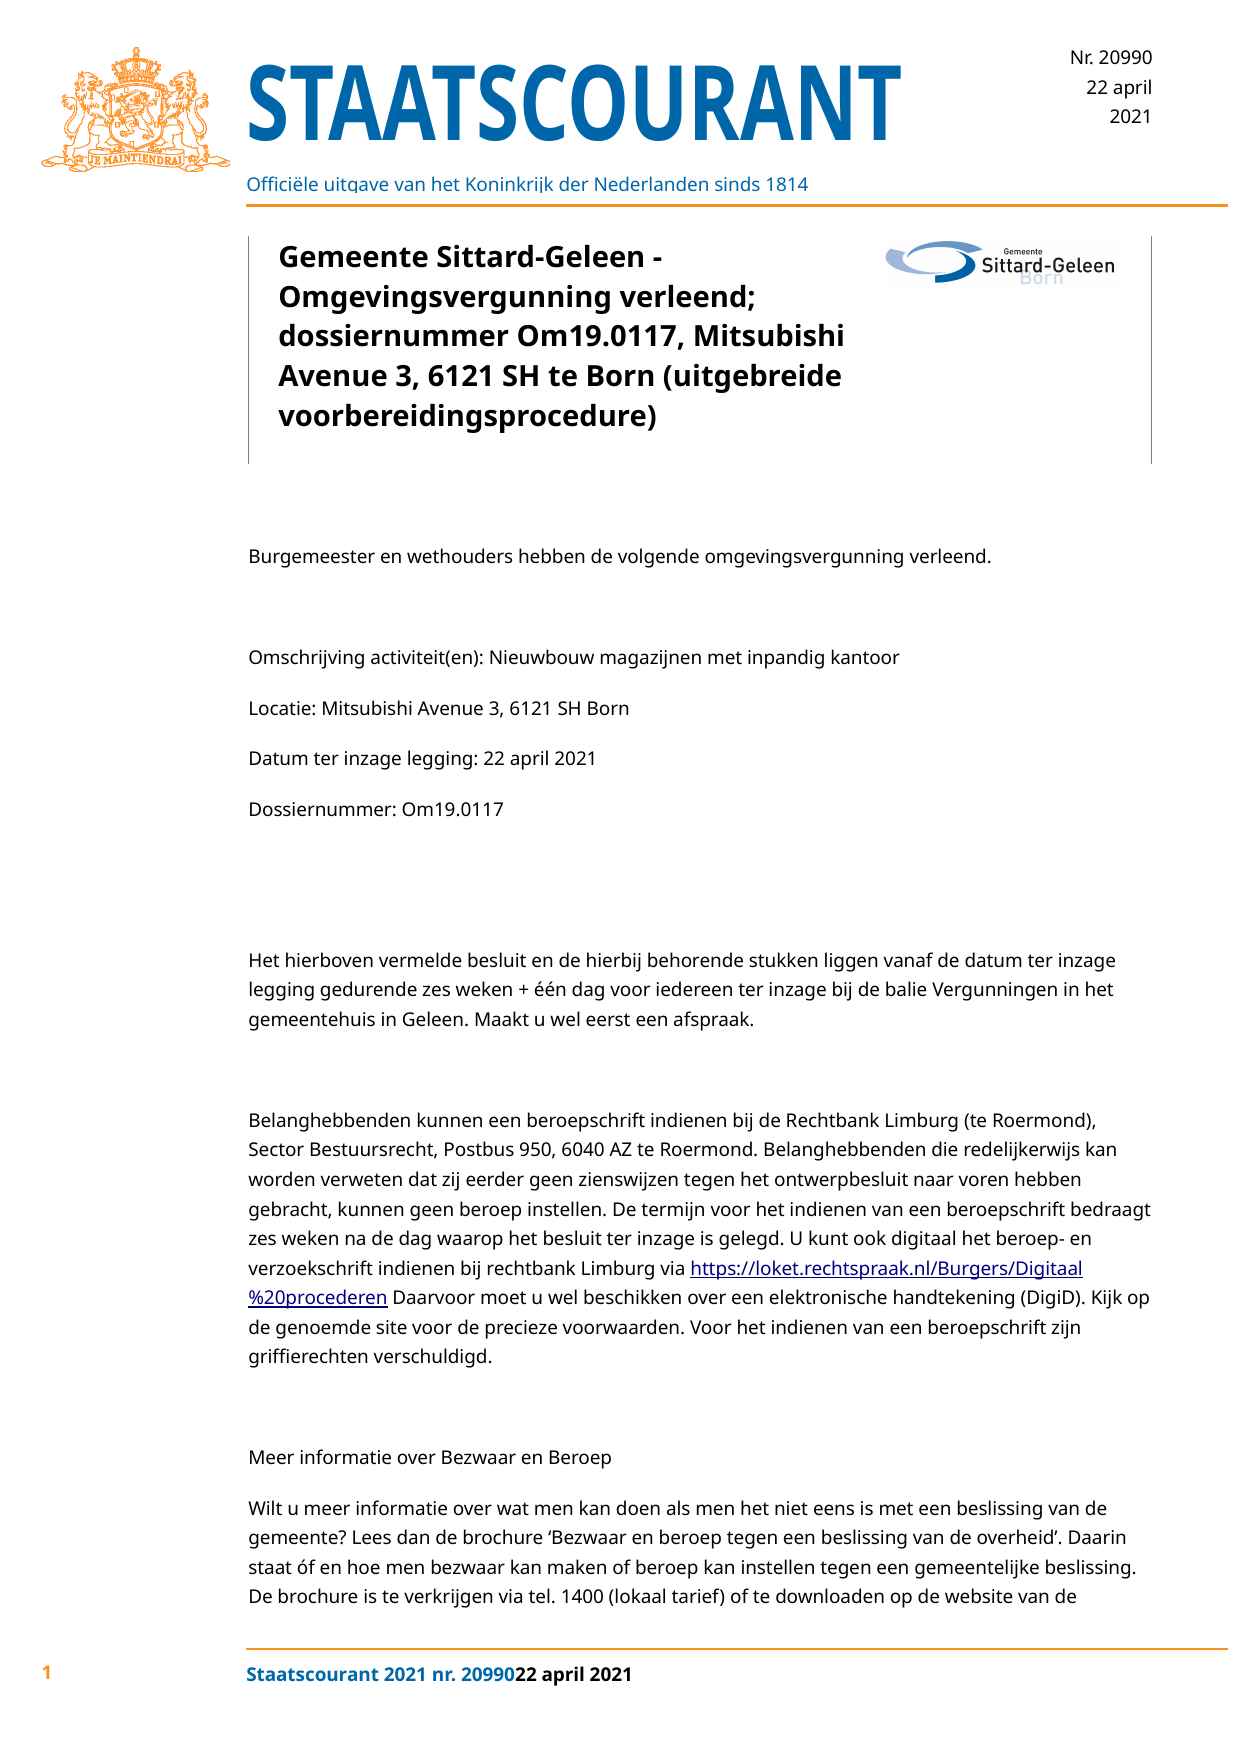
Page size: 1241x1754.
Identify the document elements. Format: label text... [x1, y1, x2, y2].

table_header [850, 236, 1151, 464]
picture [41, 47, 231, 172]
picture [882, 236, 1119, 289]
text Omschrijving activiteit(en): Nieuwbouw magazijnen met inpandig kantoor [248, 644, 1152, 670]
text Datum ter inzage legging: 22 april 2021 [248, 745, 1152, 771]
text Belanghebbenden kunnen een beroepschrift indienen bij de Rechtbank Limburg (te Roermond), Sector Bestuursrecht, Postbus 950, 6040 AZ te Roermond. Belanghebbenden die redelijkerwijs kan worden verweten dat zij eerder geen zienswijzen tegen het ontwerpbesluit naar voren hebben gebracht, kunnen geen beroep instellen. De termijn voor het indienen van een beroepschrift bedraagt zes weken na de dag waarop het besluit ter inzage is gelegd. U kunt ook digitaal het beroep- en verzoekschrift indienen bij rechtbank Limburg via https://loket.rechtspraak.nl/Burgers/Digitaal%20procederen Daarvoor moet u wel beschikken over een elektronische handtekening (DigiD). Kijk op de genoemde site voor de precieze voorwaarden. Voor het indienen van een beroepschrift zijn griffierechten verschuldigd. [248, 1107, 1152, 1369]
text Meer informatie over Bezwaar en Beroep [248, 1444, 1152, 1470]
text Dossiernummer: Om19.0117 [248, 796, 1152, 822]
text Het hierboven vermelde besluit en de hierbij behorende stukken liggen vanaf de datum ter inzage legging gedurende zes weken + één dag voor iedereen ter inzage bij de balie Vergunningen in het gemeentehuis in Geleen. Maakt u wel eerst een afspraak. [248, 947, 1152, 1032]
text Burgemeester en wethouders hebben de volgende omgevingsvergunning verleend. [248, 544, 1152, 569]
text Wilt u meer informatie over wat men kan doen als men het niet eens is met een beslissing van de gemeente? Lees dan de brochure ‘Bezwaar en beroep tegen een beslissing van de overheid’. Daarin staat óf en hoe men bezwaar kan maken of beroep kan instellen tegen een gemeentelijke beslissing. De brochure is te verkrijgen via tel. 1400 (lokaal tarief) of te downloaden op de website van de [248, 1495, 1152, 1609]
table_header Gemeente Sittard-Geleen - Omgevingsvergunning verleend; dossiernummer Om19.0117, Mitsubishi Avenue 3, 6121 SH te Born (uitgebreide voorbereidingsprocedure) [249, 236, 850, 464]
text Locatie: Mitsubishi Avenue 3, 6121 SH Born [248, 695, 1152, 721]
